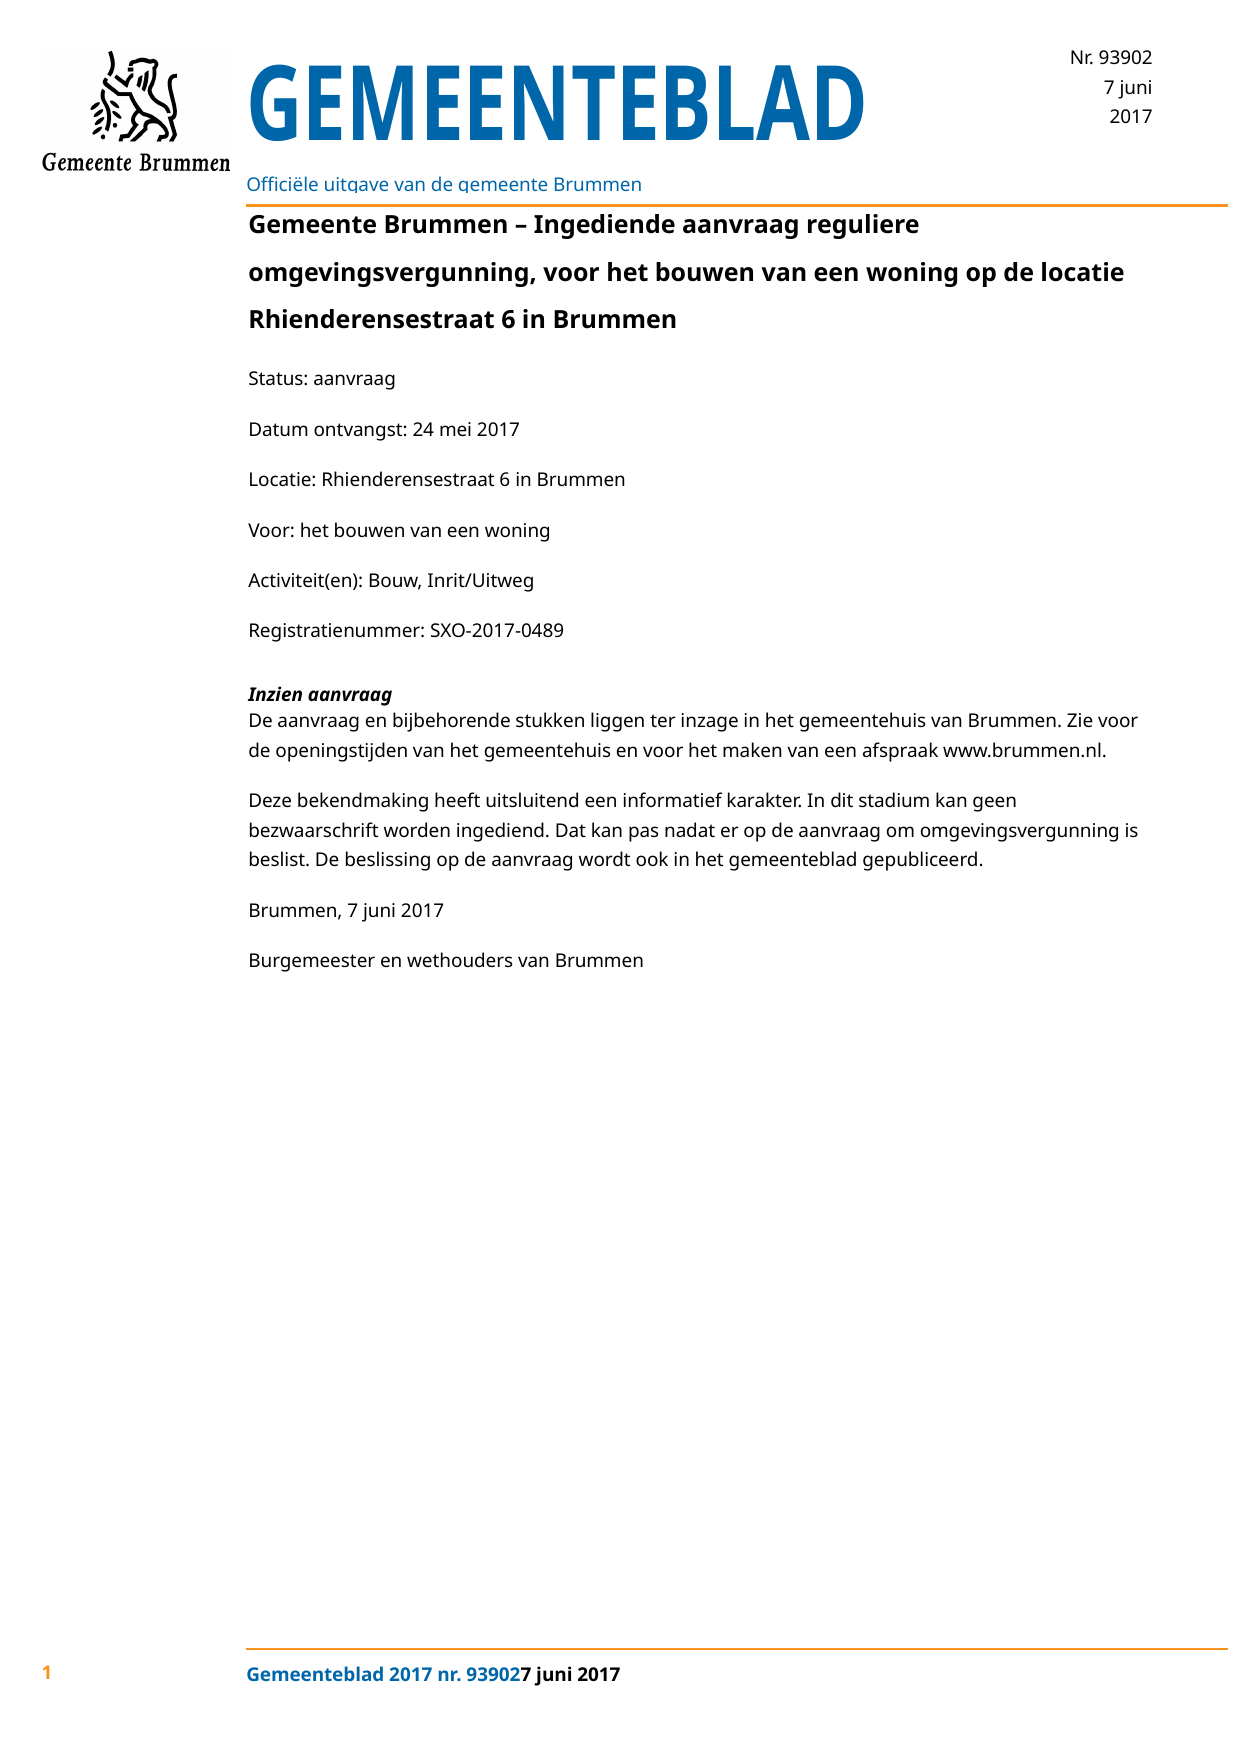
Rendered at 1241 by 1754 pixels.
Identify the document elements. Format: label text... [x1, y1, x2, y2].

text Deze bekendmaking heeft uitsluitend een informatief karakter. In dit stadium kan geen bezwaarschrift worden ingediend. Dat kan pas nadat er op de aanvraag om omgevingsvergunning is beslist. De beslissing op de aanvraag wordt ook in het gemeenteblad gepubliceerd. [248, 787, 1152, 872]
text De aanvraag en bijbehorende stukken liggen ter inzage in het gemeentehuis van Brummen. Zie voor de openingstijden van het gemeentehuis en voor het maken van een afspraak www.brummen.nl. [248, 707, 1152, 763]
text Locatie: Rhienderensestraat 6 in Brummen [248, 466, 1152, 492]
text Activiteit(en): Bouw, Inrit/Uitweg [248, 567, 1152, 593]
text Burgemeester en wethouders van Brummen [248, 947, 1152, 973]
text Gemeente Brummen – Ingediende aanvraag reguliere omgevingsvergunning, voor het bouwen van een woning op de locatie Rhienderensestraat 6 in Brummen [248, 207, 1152, 336]
text Inzien aanvraag [248, 682, 1152, 707]
text Datum ontvangst: 24 mei 2017 [248, 416, 1152, 442]
text Brummen, 7 juni 2017 [248, 897, 1152, 923]
text Registratienummer: SXO-2017-0489 [248, 618, 1152, 643]
text Status: aanvraag [248, 366, 1152, 391]
text Voor: het bouwen van een woning [248, 517, 1152, 542]
picture [41, 47, 231, 172]
